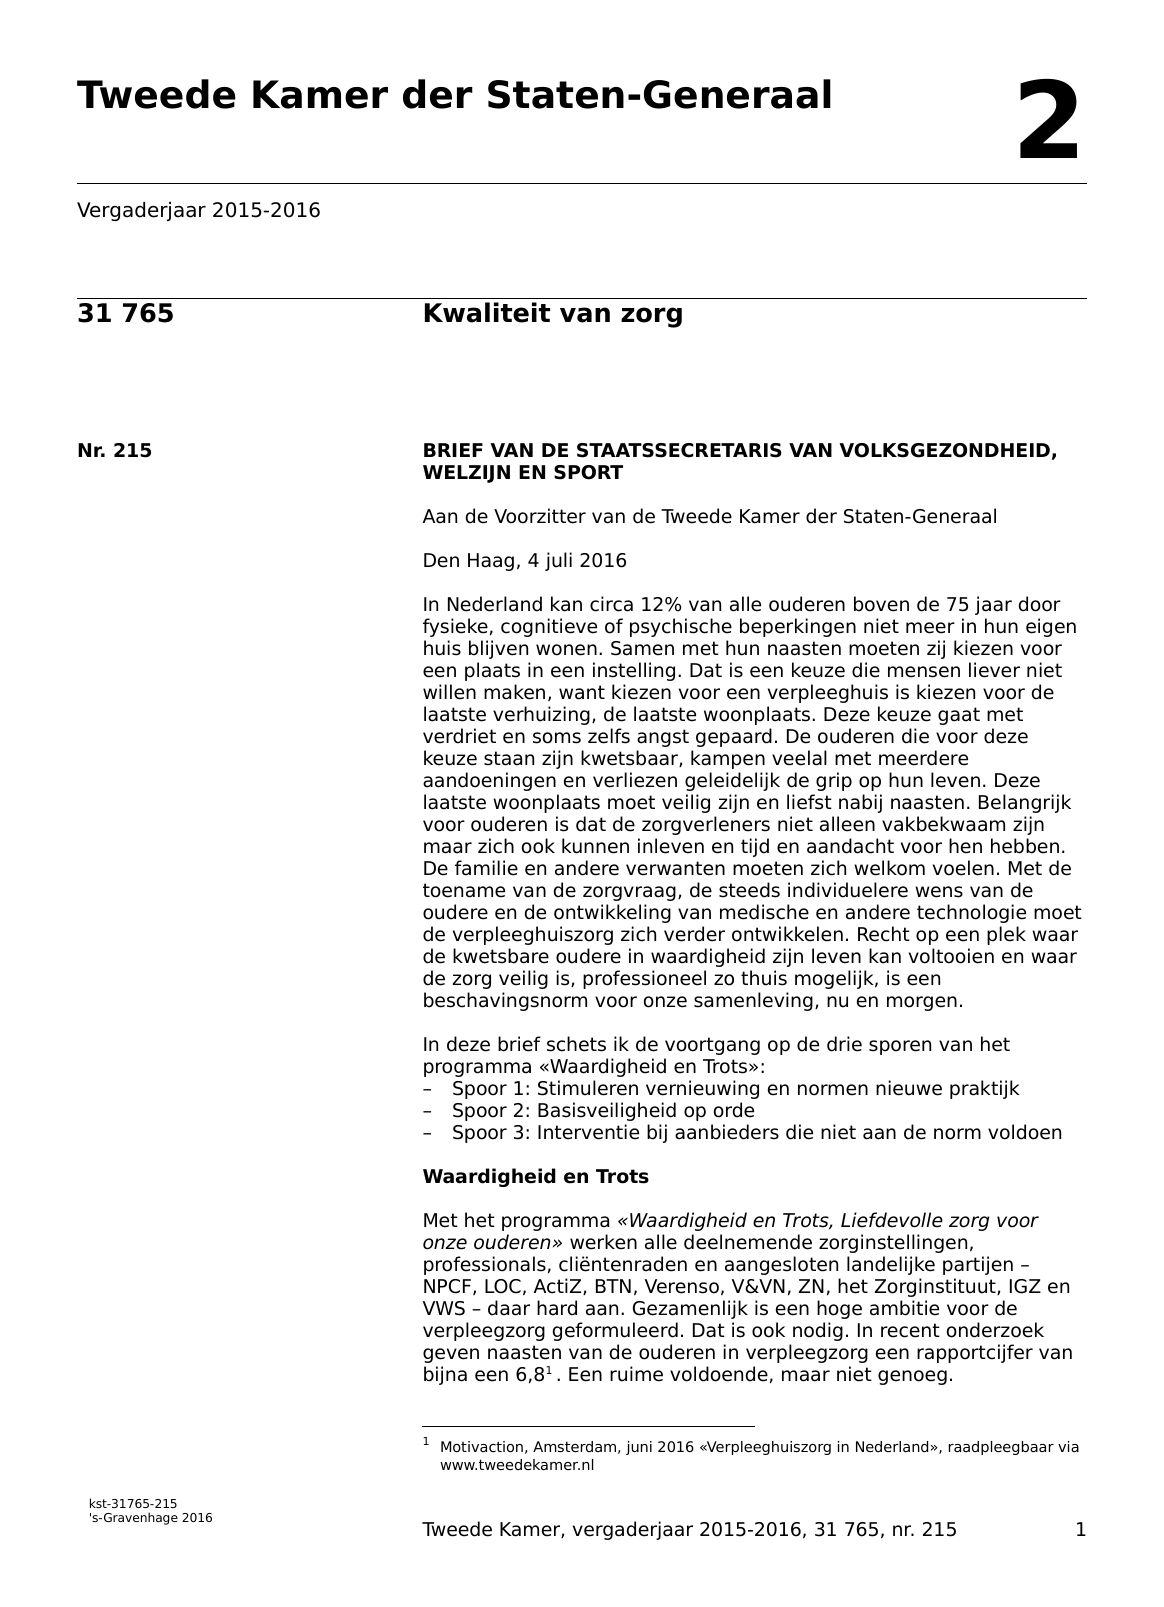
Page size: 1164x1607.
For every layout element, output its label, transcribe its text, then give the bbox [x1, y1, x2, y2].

text In Nederland kan circa 12% van alle ouderen boven de 75 jaar door fysieke, cognitieve of psychische beperkingen niet meer in hun eigen huis blijven wonen. Samen met hun naasten moeten zij kiezen voor een plaats in een instelling. Dat is een keuze die mensen liever niet willen maken, want kiezen voor een verpleeghuis is kiezen voor de laatste verhuizing, de laatste woonplaats. Deze keuze gaat met verdriet en soms zelfs angst gepaard. De ouderen die voor deze keuze staan zijn kwetsbaar, kampen veelal met meerdere aandoeningen en verliezen geleidelijk de grip op hun leven. Deze laatste woonplaats moet veilig zijn en liefst nabij naasten. Belangrijk voor ouderen is dat de zorgverleners niet alleen vakbekwaam zijn maar zich ook kunnen inleven en tijd en aandacht voor hen hebben. De familie en andere verwanten moeten zich welkom voelen. Met de toename van de zorgvraag, de steeds individuelere wens van de oudere en de ontwikkeling van medische en andere technologie moet de verpleeghuiszorg zich verder ontwikkelen. Recht op een plek waar de kwetsbare oudere in waardigheid zijn leven kan voltooien en waar de zorg veilig is, professioneel zo thuis mogelijk, is een beschavingsnorm voor onze samenleving, nu en morgen. [422, 594, 1087, 1012]
subtitle Waardigheid en Trots [422, 1166, 1087, 1188]
text kst-31765-215 [88, 1497, 323, 1511]
table_cell Vergaderjaar 2015-2016 [77, 184, 1087, 298]
subtitle Nr. 215 BRIEF VAN DE STAATSSECRETARIS VAN VOLKSGEZONDHEID, WELZIJN EN SPORT [77, 440, 1087, 484]
text In deze brief schets ik de voortgang op de drie sporen van het programma «Waardigheid en Trots»: [422, 1034, 1087, 1078]
subtitle 31 765 Kwaliteit van zorg [77, 299, 1087, 329]
text Motivaction, Amsterdam, juni 2016 «Verpleeghuiszorg in Nederland», raadpleegbaar via www.tweedekamer.nl [422, 1435, 1087, 1474]
text – Spoor 1: Stimuleren vernieuwing en normen nieuwe praktijk [422, 1078, 1087, 1100]
text Aan de Voorzitter van de Tweede Kamer der Staten-Generaal [422, 506, 1087, 528]
text – Spoor 3: Interventie bij aanbieders die niet aan de norm voldoen [422, 1122, 1087, 1144]
text Den Haag, 4 juli 2016 [422, 550, 1087, 572]
text Met het programma «Waardigheid en Trots, Liefdevolle zorg voor onze ouderen» werken alle deelnemende zorginstellingen, professionals, cliëntenraden en aangesloten landelijke partijen – NPCF, LOC, ActiZ, BTN, Verenso, V&VN, ZN, het Zorginstituut, IGZ en VWS – daar hard aan. Gezamenlijk is een hoge ambitie voor de verpleegzorg geformuleerd. Dat is ook nodig. In recent onderzoek geven naasten van de ouderen in verpleegzorg een rapportcijfer van bijna een 6,8. Een ruime voldoende, maar niet genoeg. [422, 1210, 1087, 1386]
table_header 2 [886, 59, 1087, 183]
table_header Tweede Kamer der Staten-Generaal [77, 59, 886, 183]
text – Spoor 2: Basisveiligheid op orde [422, 1100, 1087, 1122]
text 's-Gravenhage 2016 [88, 1511, 323, 1525]
